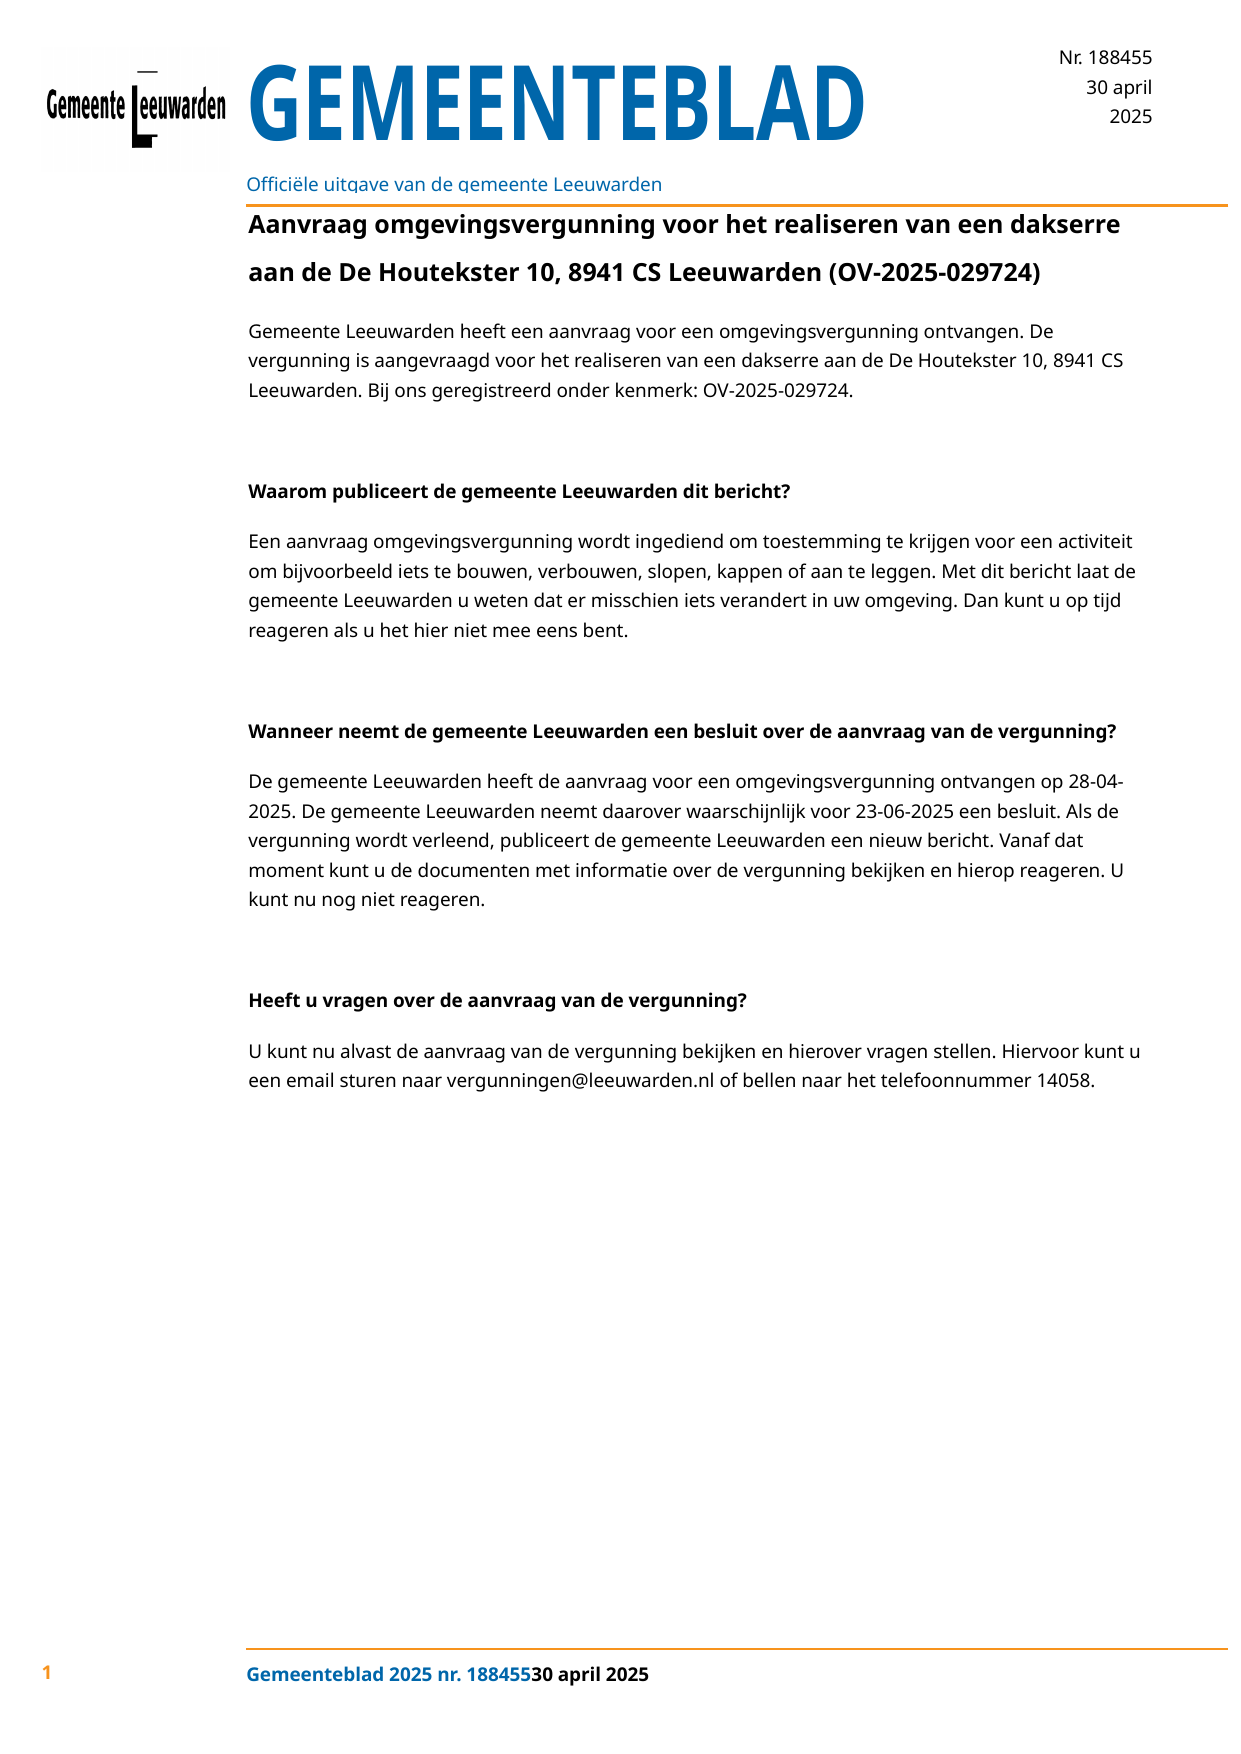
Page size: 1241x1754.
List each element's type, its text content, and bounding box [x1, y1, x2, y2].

text Heeft u vragen over de aanvraag van de vergunning? [248, 987, 1152, 1013]
text Wanneer neemt de gemeente Leeuwarden een besluit over de aanvraag van de vergunning? [248, 718, 1152, 744]
text Aanvraag omgevingsvergunning voor het realiseren van een dakserre aan de De Houtekster 10, 8941 CS Leeuwarden (OV-2025-029724) [248, 207, 1152, 288]
text U kunt nu alvast de aanvraag van de vergunning bekijken en hierover vragen stellen. Hiervoor kunt u een email sturen naar vergunningen@leeuwarden.nl of bellen naar het telefoonnummer 14058. [248, 1038, 1152, 1093]
text Waarom publiceert de gemeente Leeuwarden dit bericht? [248, 478, 1152, 504]
picture [41, 47, 231, 172]
text Een aanvraag omgevingsvergunning wordt ingediend om toestemming te krijgen voor een activiteit om bijvoorbeeld iets te bouwen, verbouwen, slopen, kappen of aan te leggen. Met dit bericht laat de gemeente Leeuwarden u weten dat er misschien iets verandert in uw omgeving. Dan kunt u op tijd reageren als u het hier niet mee eens bent. [248, 528, 1152, 643]
text De gemeente Leeuwarden heeft de aanvraag voor een omgevingsvergunning ontvangen op 28-04-2025. De gemeente Leeuwarden neemt daarover waarschijnlijk voor 23-06-2025 een besluit. Als de vergunning wordt verleend, publiceert de gemeente Leeuwarden een nieuw bericht. Vanaf dat moment kunt u de documenten met informatie over de vergunning bekijken en hierop reageren. U kunt nu nog niet reageren. [248, 768, 1152, 912]
text Gemeente Leeuwarden heeft een aanvraag voor een omgevingsvergunning ontvangen. De vergunning is aangevraagd voor het realiseren van een dakserre aan de De Houtekster 10, 8941 CS Leeuwarden. Bij ons geregistreerd onder kenmerk: OV-2025-029724. [248, 318, 1152, 403]
